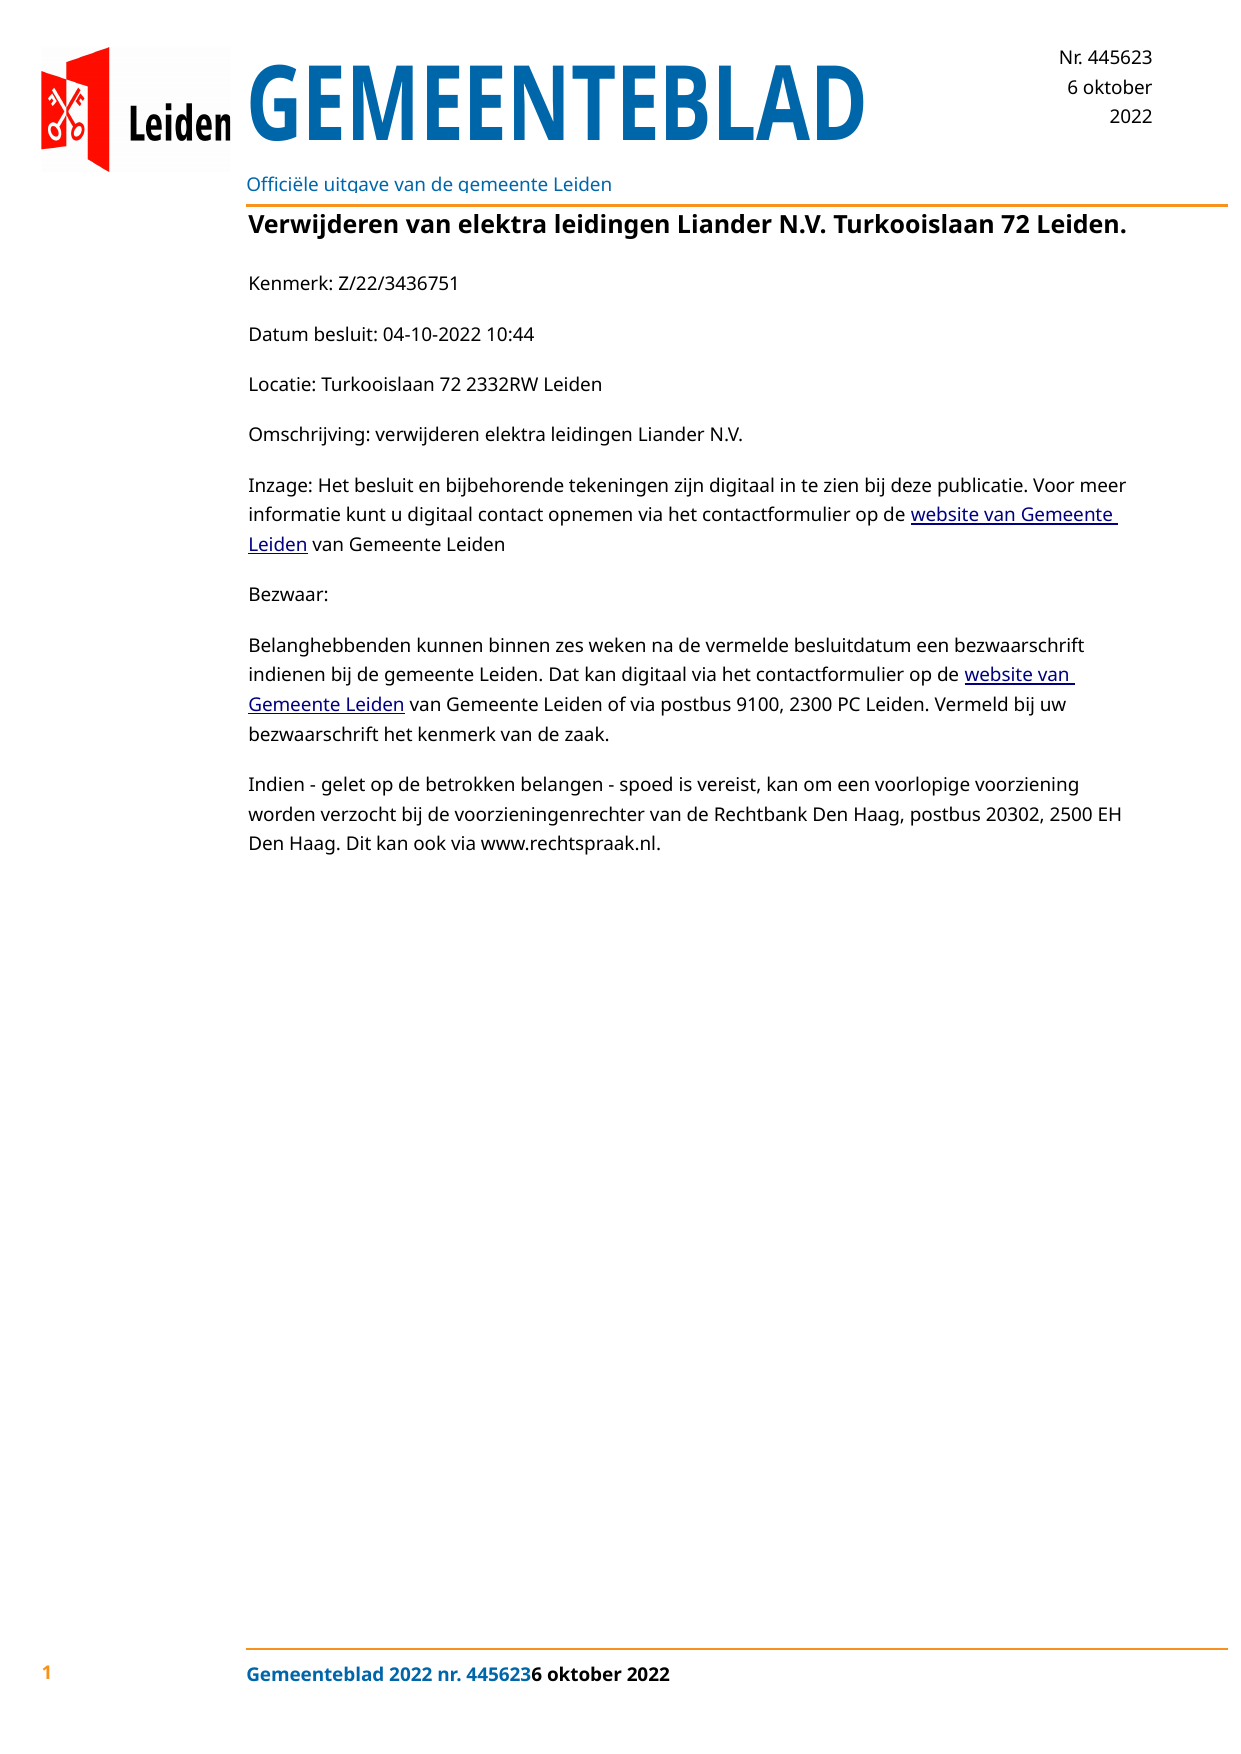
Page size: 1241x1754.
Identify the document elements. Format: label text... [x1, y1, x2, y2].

text Datum besluit: 04-10-2022 10:44 [248, 321, 1152, 346]
text Inzage: Het besluit en bijbehorende tekeningen zijn digitaal in te zien bij deze publicatie. Voor meer informatie kunt u digitaal contact opnemen via het contactformulier op de website van Gemeente Leiden van Gemeente Leiden [248, 472, 1152, 557]
text Verwijderen van elektra leidingen Liander N.V. Turkooislaan 72 Leiden. [248, 207, 1152, 241]
text Locatie: Turkooislaan 72 2332RW Leiden [248, 371, 1152, 397]
text Kenmerk: Z/22/3436751 [248, 270, 1152, 296]
text Indien - gelet op de betrokken belangen - spoed is vereist, kan om een voorlopige voorziening worden verzocht bij de voorzieningenrechter van de Rechtbank Den Haag, postbus 20302, 2500 EH Den Haag. Dit kan ook via www.rechtspraak.nl. [248, 771, 1152, 856]
picture [41, 47, 231, 172]
text Bezwaar: [248, 582, 1152, 607]
text Belanghebbenden kunnen binnen zes weken na de vermelde besluitdatum een bezwaarschrift indienen bij de gemeente Leiden. Dat kan digitaal via het contactformulier op de website van Gemeente Leiden van Gemeente Leiden of via postbus 9100, 2300 PC Leiden. Vermeld bij uw bezwaarschrift het kenmerk van de zaak. [248, 632, 1152, 746]
text Omschrijving: verwijderen elektra leidingen Liander N.V. [248, 422, 1152, 447]
